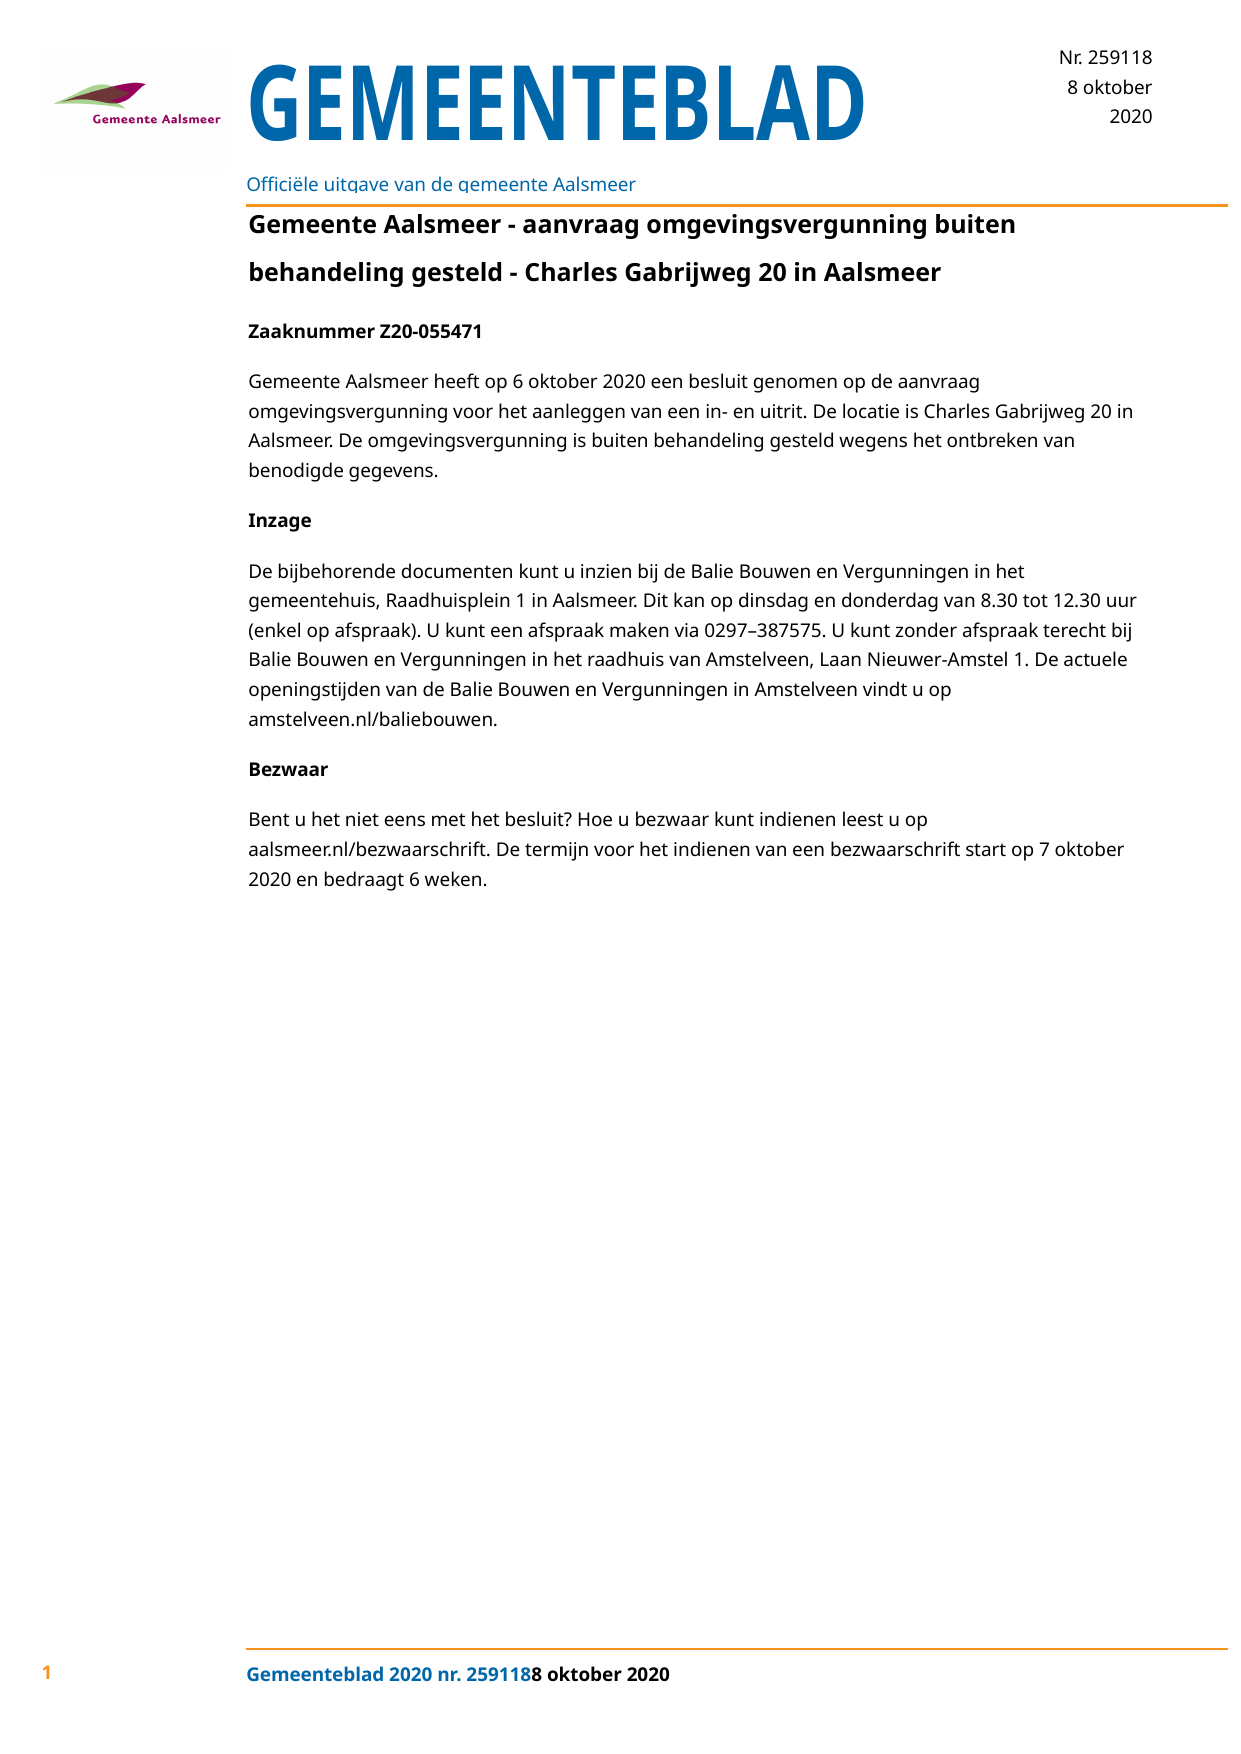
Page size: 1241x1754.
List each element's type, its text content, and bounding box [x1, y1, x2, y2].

text Zaaknummer Z20-055471 [248, 318, 1152, 344]
text Gemeente Aalsmeer heeft op 6 oktober 2020 een besluit genomen op de aanvraag omgevingsvergunning voor het aanleggen van een in- en uitrit. De locatie is Charles Gabrijweg 20 in Aalsmeer. De omgevingsvergunning is buiten behandeling gesteld wegens het ontbreken van benodigde gegevens. [248, 368, 1152, 483]
text Bent u het niet eens met het besluit? Hoe u bezwaar kunt indienen leest u op aalsmeer.nl/bezwaarschrift. De termijn voor het indienen van een bezwaarschrift start op 7 oktober 2020 en bedraagt 6 weken. [248, 807, 1152, 892]
picture [41, 47, 231, 172]
text De bijbehorende documenten kunt u inzien bij de Balie Bouwen en Vergunningen in het gemeentehuis, Raadhuisplein 1 in Aalsmeer. Dit kan op dinsdag en donderdag van 8.30 tot 12.30 uur (enkel op afspraak). U kunt een afspraak maken via 0297–387575. U kunt zonder afspraak terecht bij Balie Bouwen en Vergunningen in het raadhuis van Amstelveen, Laan Nieuwer-Amstel 1. De actuele openingstijden van de Balie Bouwen en Vergunningen in Amstelveen vindt u op amstelveen.nl/baliebouwen. [248, 558, 1152, 732]
text Inzage [248, 507, 1152, 533]
text Bezwaar [248, 756, 1152, 782]
text Gemeente Aalsmeer - aanvraag omgevingsvergunning buiten behandeling gesteld - Charles Gabrijweg 20 in Aalsmeer [248, 207, 1152, 288]
